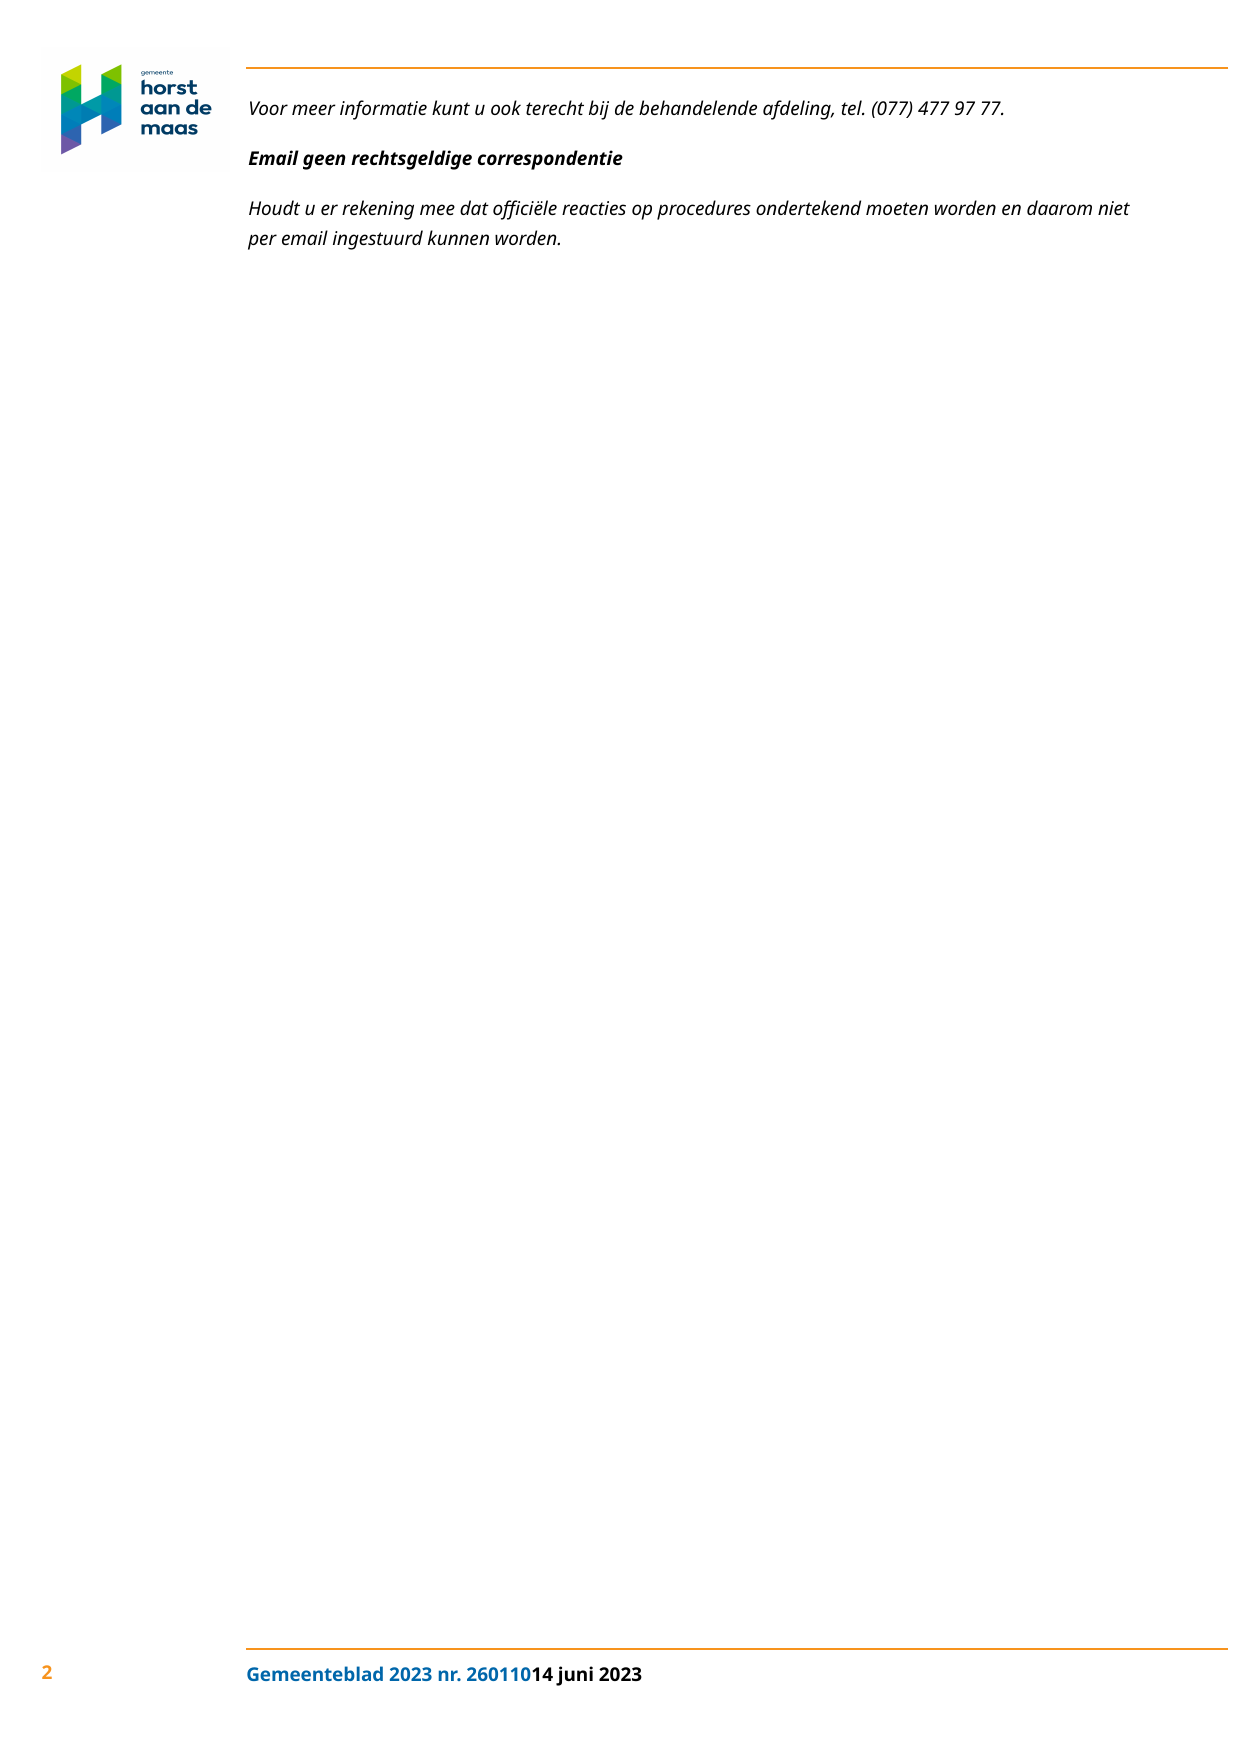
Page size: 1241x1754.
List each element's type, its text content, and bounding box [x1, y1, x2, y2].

picture [41, 47, 231, 172]
text Email geen rechtsgeldige correspondentie [248, 145, 1152, 171]
text Voor meer informatie kunt u ook terecht bij de behandelende afdeling, tel. (077) 477 97 77. [248, 95, 1152, 121]
text Houdt u er rekening mee dat officiële reacties op procedures ondertekend moeten worden en daarom niet per email ingestuurd kunnen worden. [248, 196, 1152, 251]
